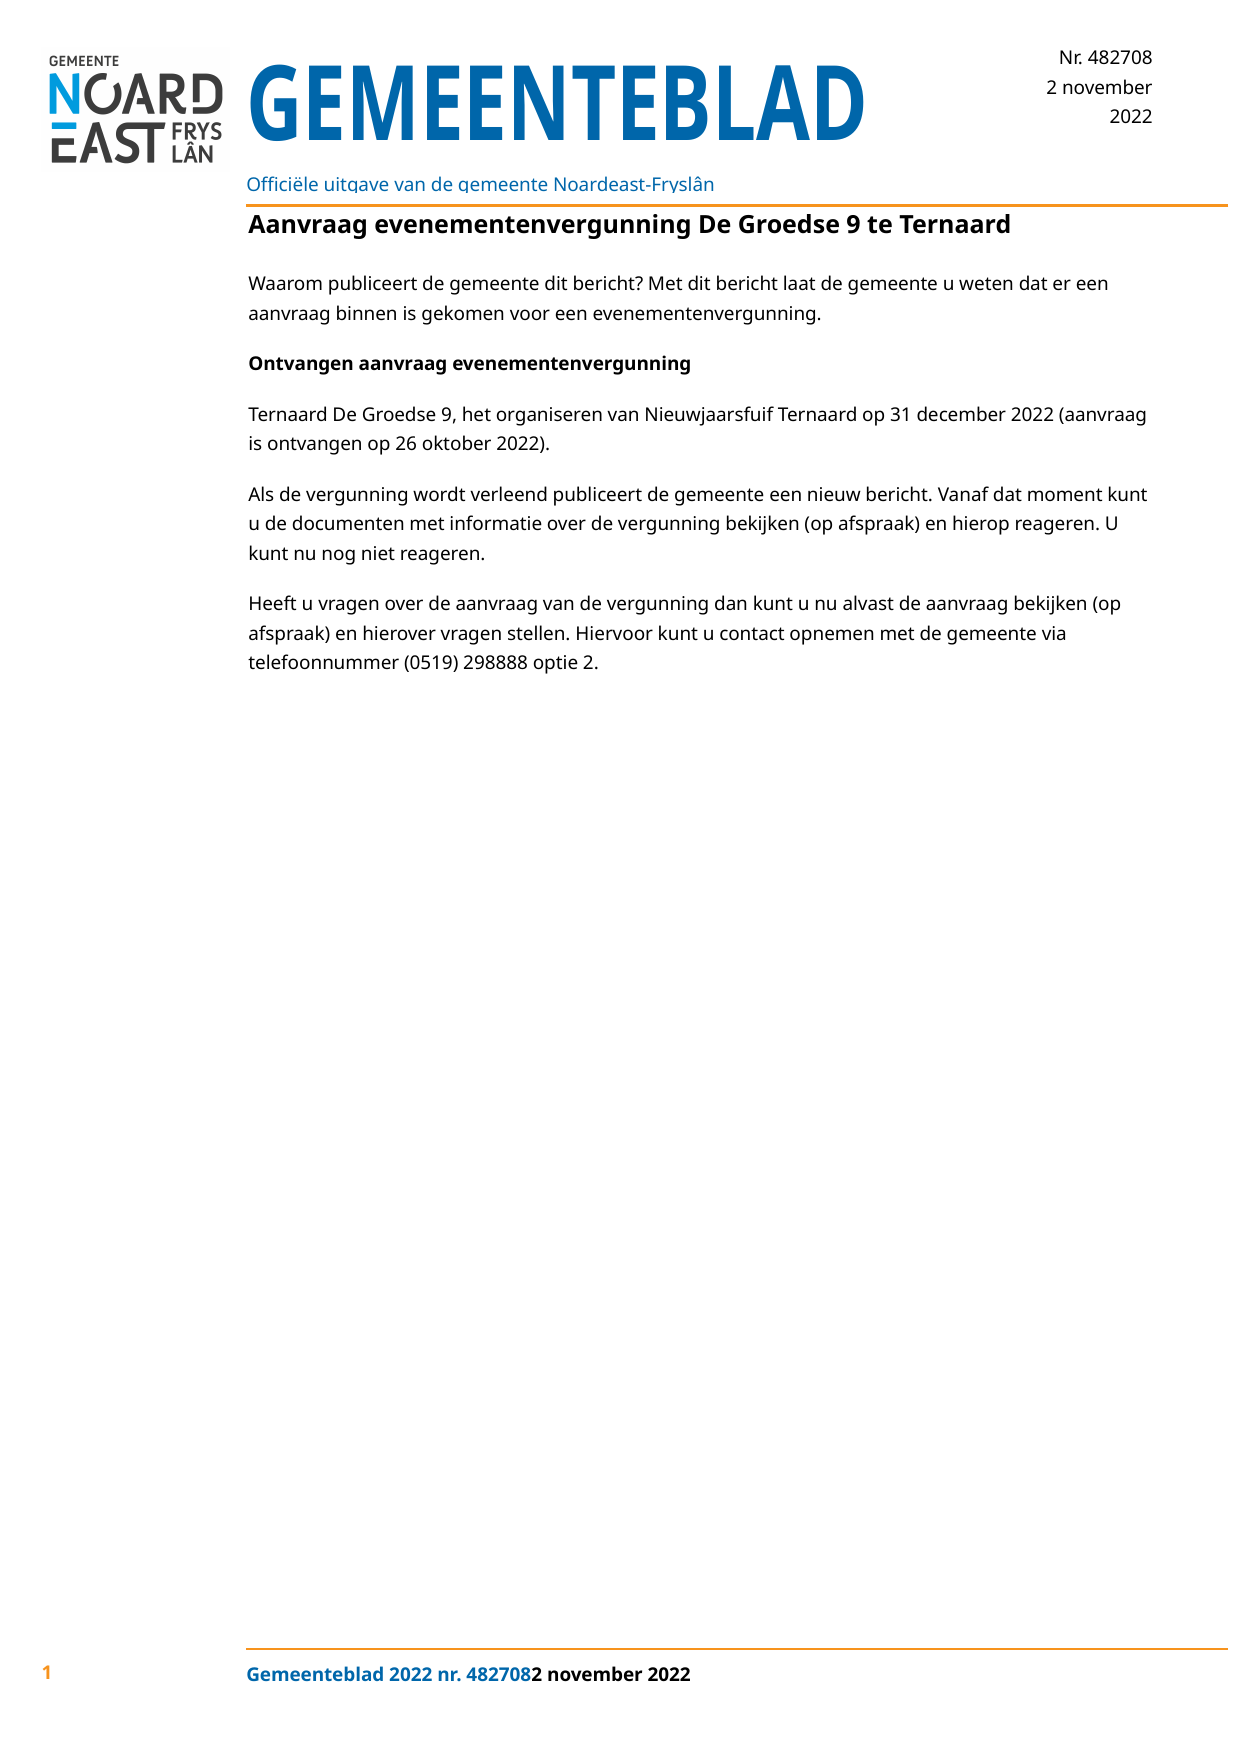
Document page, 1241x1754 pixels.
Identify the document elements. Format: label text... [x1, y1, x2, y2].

picture [41, 47, 231, 172]
text Waarom publiceert de gemeente dit bericht? Met dit bericht laat de gemeente u weten dat er een aanvraag binnen is gekomen voor een evenementenvergunning. [248, 270, 1152, 326]
text Heeft u vragen over de aanvraag van de vergunning dan kunt u nu alvast de aanvraag bekijken (op afspraak) en hierover vragen stellen. Hiervoor kunt u contact opnemen met de gemeente via telefoonnummer (0519) 298888 optie 2. [248, 590, 1152, 675]
text Als de vergunning wordt verleend publiceert de gemeente een nieuw bericht. Vanaf dat moment kunt u de documenten met informatie over de vergunning bekijken (op afspraak) en hierop reageren. U kunt nu nog niet reageren. [248, 481, 1152, 566]
text Ternaard De Groedse 9, het organiseren van Nieuwjaarsfuif Ternaard op 31 december 2022 (aanvraag is ontvangen op 26 oktober 2022). [248, 401, 1152, 456]
text Aanvraag evenementenvergunning De Groedse 9 te Ternaard [248, 207, 1152, 241]
text Ontvangen aanvraag evenementenvergunning [248, 350, 1152, 376]
